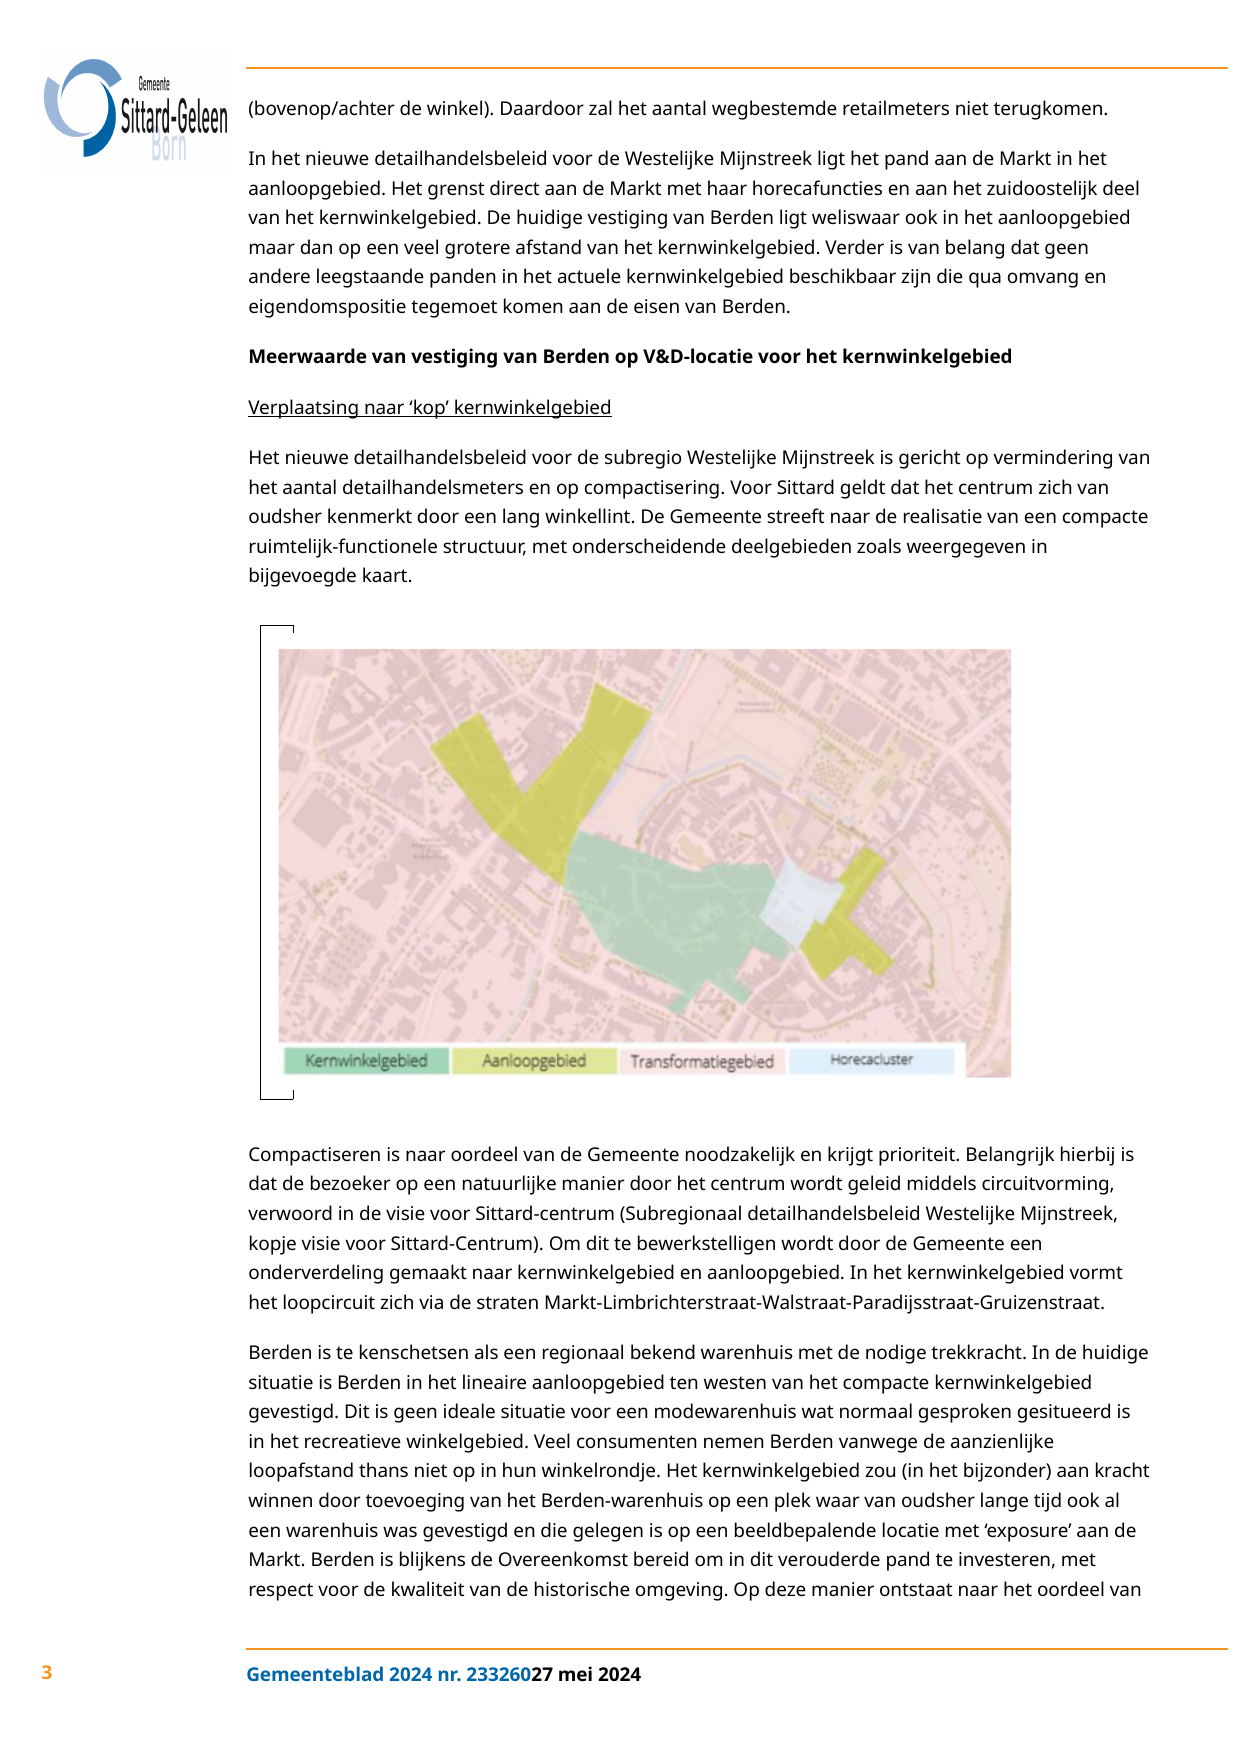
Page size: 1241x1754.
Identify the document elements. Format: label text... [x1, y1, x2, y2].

text In het nieuwe detailhandelsbeleid voor de Westelijke Mijnstreek ligt het pand aan de Markt in het aanloopgebied. Het grenst direct aan de Markt met haar horecafuncties en aan het zuidoostelijk deel van het kernwinkelgebied. De huidige vestiging van Berden ligt weliswaar ook in het aanloopgebied maar dan op een veel grotere afstand van het kernwinkelgebied. Verder is van belang dat geen andere leegstaande panden in het actuele kernwinkelgebied beschikbaar zijn die qua omvang en eigendomspositie tegemoet komen aan de eisen van Berden. [248, 145, 1152, 319]
text Het nieuwe detailhandelsbeleid voor de subregio Westelijke Mijnstreek is gericht op vermindering van het aantal detailhandelsmeters en op compactisering. Voor Sittard geldt dat het centrum zich van oudsher kenmerkt door een lang winkellint. De Gemeente streeft naar de realisatie van een compacte ruimtelijk-functionele structuur, met onderscheidende deelgebieden zoals weergegeven in bijgevoegde kaart. [248, 444, 1152, 588]
picture [41, 47, 231, 172]
text Compactiseren is naar oordeel van de Gemeente noodzakelijk en krijgt prioriteit. Belangrijk hierbij is dat de bezoeker op een natuurlijke manier door het centrum wordt geleid middels circuitvorming, verwoord in de visie voor Sittard-centrum (Subregionaal detailhandelsbeleid Westelijke Mijnstreek, kopje visie voor Sittard-Centrum). Om dit te bewerkstelligen wordt door de Gemeente een onderverdeling gemaakt naar kernwinkelgebied en aanloopgebied. In het kernwinkelgebied vormt het loopcircuit zich via de straten Markt-Limbrichterstraat-Walstraat-Paradijsstraat-Gruizenstraat. [248, 1141, 1152, 1315]
text (bovenop/achter de winkel). Daardoor zal het aantal wegbestemde retailmeters niet terugkomen. [248, 95, 1152, 121]
text Berden is te kenschetsen als een regionaal bekend warenhuis met de nodige trekkracht. In de huidige situatie is Berden in het lineaire aanloopgebied ten westen van het compacte kernwinkelgebied gevestigd. Dit is geen ideale situatie voor een modewarenhuis wat normaal gesproken gesitueerd is in het recreatieve winkelgebied. Veel consumenten nemen Berden vanwege de aanzienlijke loopafstand thans niet op in hun winkelrondje. Het kernwinkelgebied zou (in het bijzonder) aan kracht winnen door toevoeging van het Berden-warenhuis op een plek waar van oudsher lange tijd ook al een warenhuis was gevestigd en die gelegen is op een beeldbepalende locatie met ‘exposure’ aan de Markt. Berden is blijkens de Overeenkomst bereid om in dit verouderde pand te investeren, met respect voor de kwaliteit van de historische omgeving. Op deze manier ontstaat naar het oordeel van [248, 1339, 1152, 1602]
text Verplaatsing naar ‘kop’ kernwinkelgebied [248, 394, 1152, 420]
picture [268, 633, 1037, 1090]
text Meerwaarde van vestiging van Berden op V&D-locatie voor het kernwinkelgebied [248, 343, 1152, 369]
